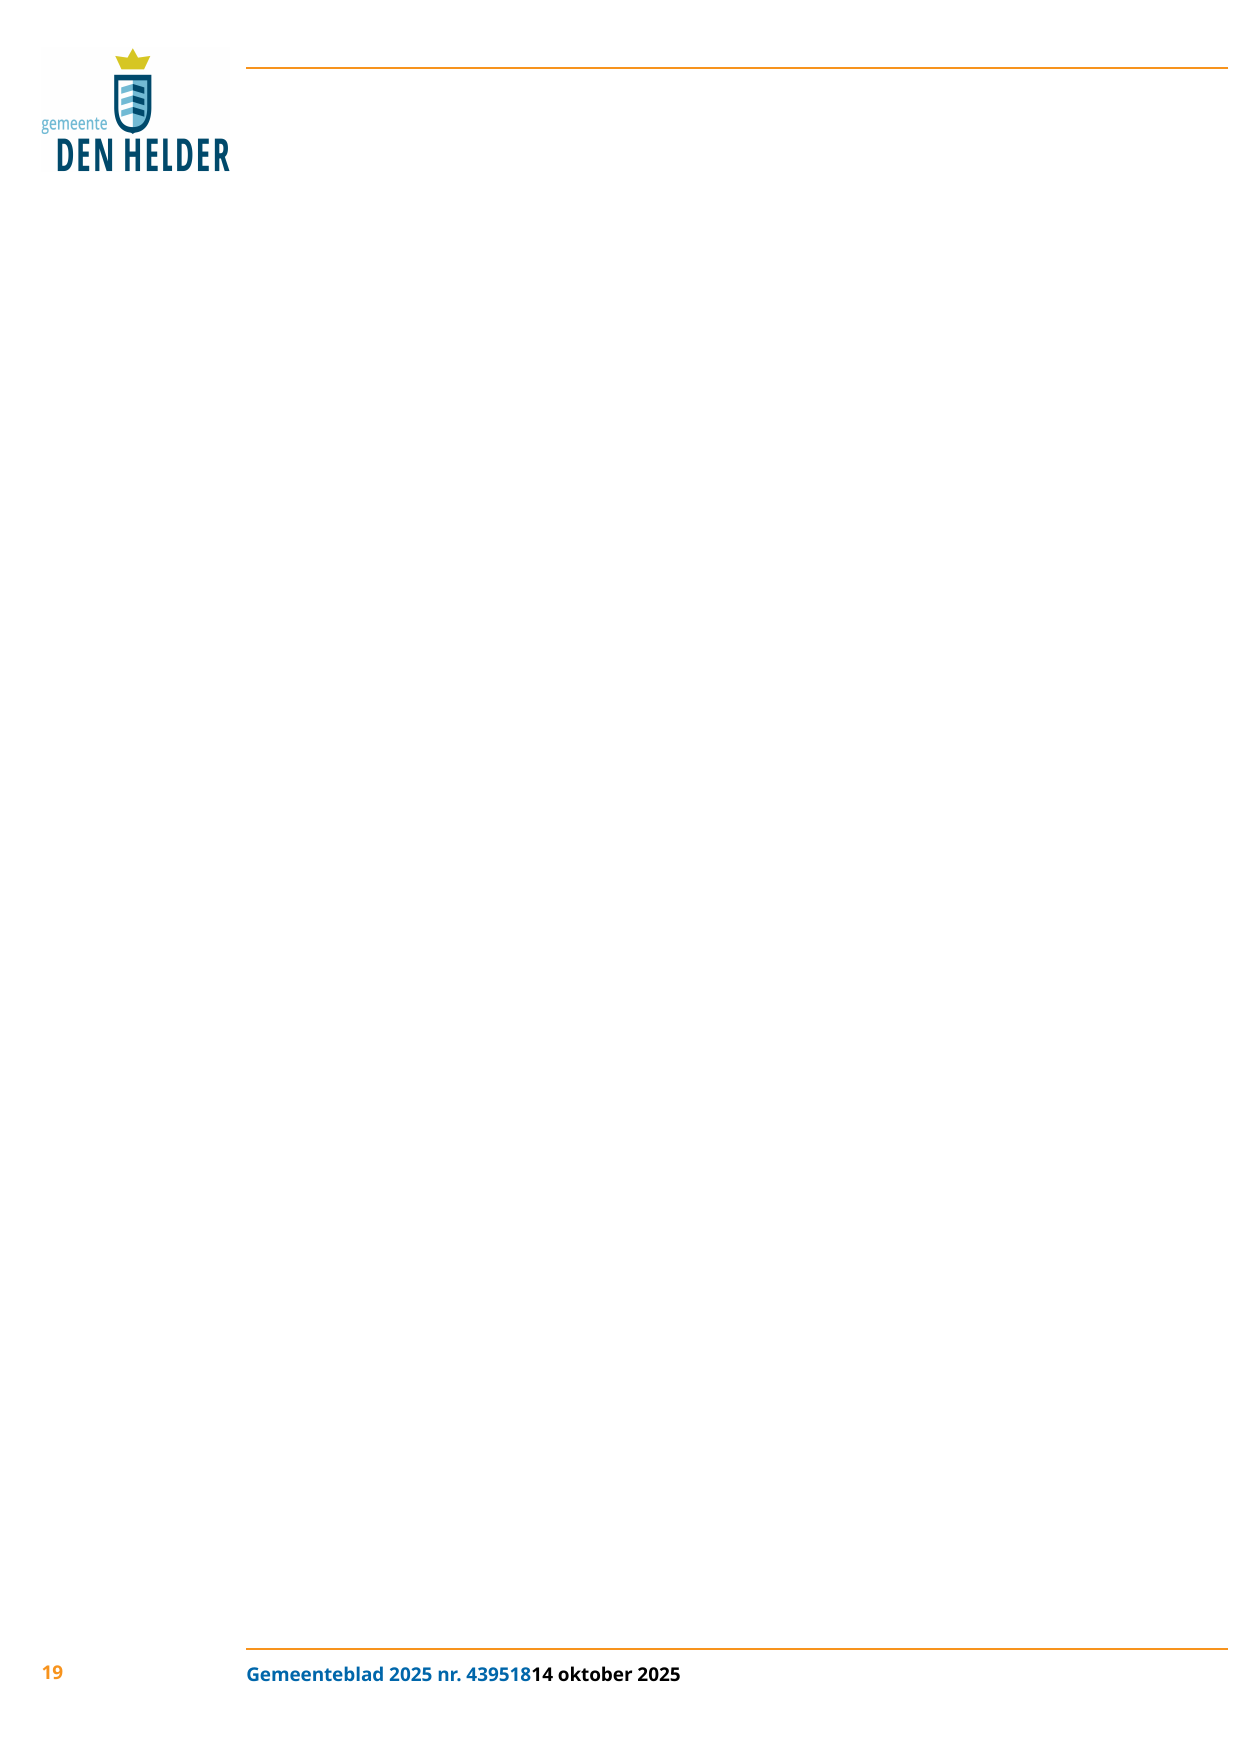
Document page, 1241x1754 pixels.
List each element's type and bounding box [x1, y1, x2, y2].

picture [220, 160, 224, 172]
picture [100, 154, 106, 172]
picture [130, 157, 135, 172]
picture [182, 144, 187, 165]
picture [63, 144, 68, 165]
picture [41, 47, 231, 172]
